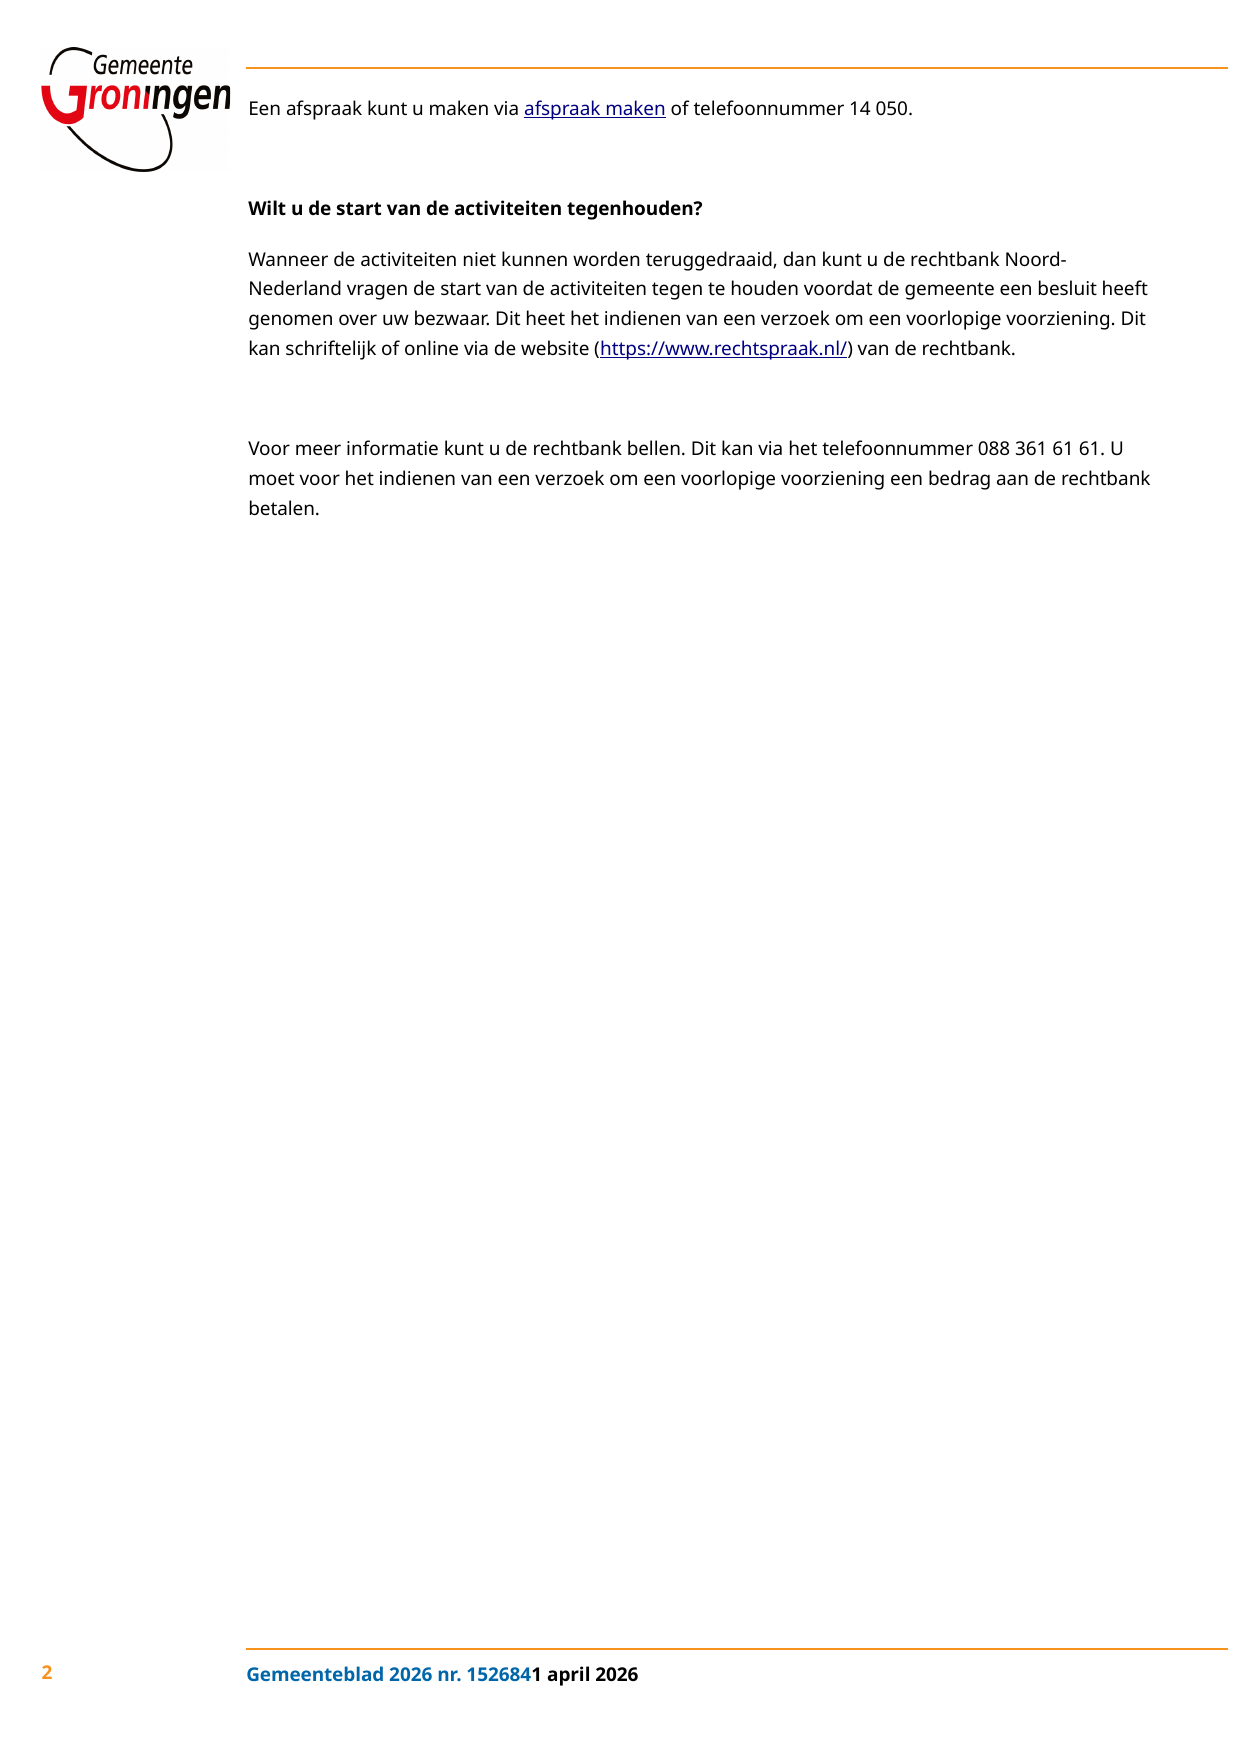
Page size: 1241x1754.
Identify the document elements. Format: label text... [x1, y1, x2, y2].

text Wilt u de start van de activiteiten tegenhouden? [248, 196, 1152, 221]
text Wanneer de activiteiten niet kunnen worden teruggedraaid, dan kunt u de rechtbank Noord-Nederland vragen de start van de activiteiten tegen te houden voordat de gemeente een besluit heeft genomen over uw bezwaar. Dit heet het indienen van een verzoek om een voorlopige voorziening. Dit kan schriftelijk of online via de website (https://www.rechtspraak.nl/) van de rechtbank. [248, 246, 1152, 361]
text Een afspraak kunt u maken via afspraak maken of telefoonnummer 14 050. [248, 95, 1152, 121]
text Voor meer informatie kunt u de rechtbank bellen. Dit kan via het telefoonnummer 088 361 61 61. U moet voor het indienen van een verzoek om een voorlopige voorziening een bedrag aan de rechtbank betalen. [248, 436, 1152, 521]
picture [41, 47, 231, 172]
